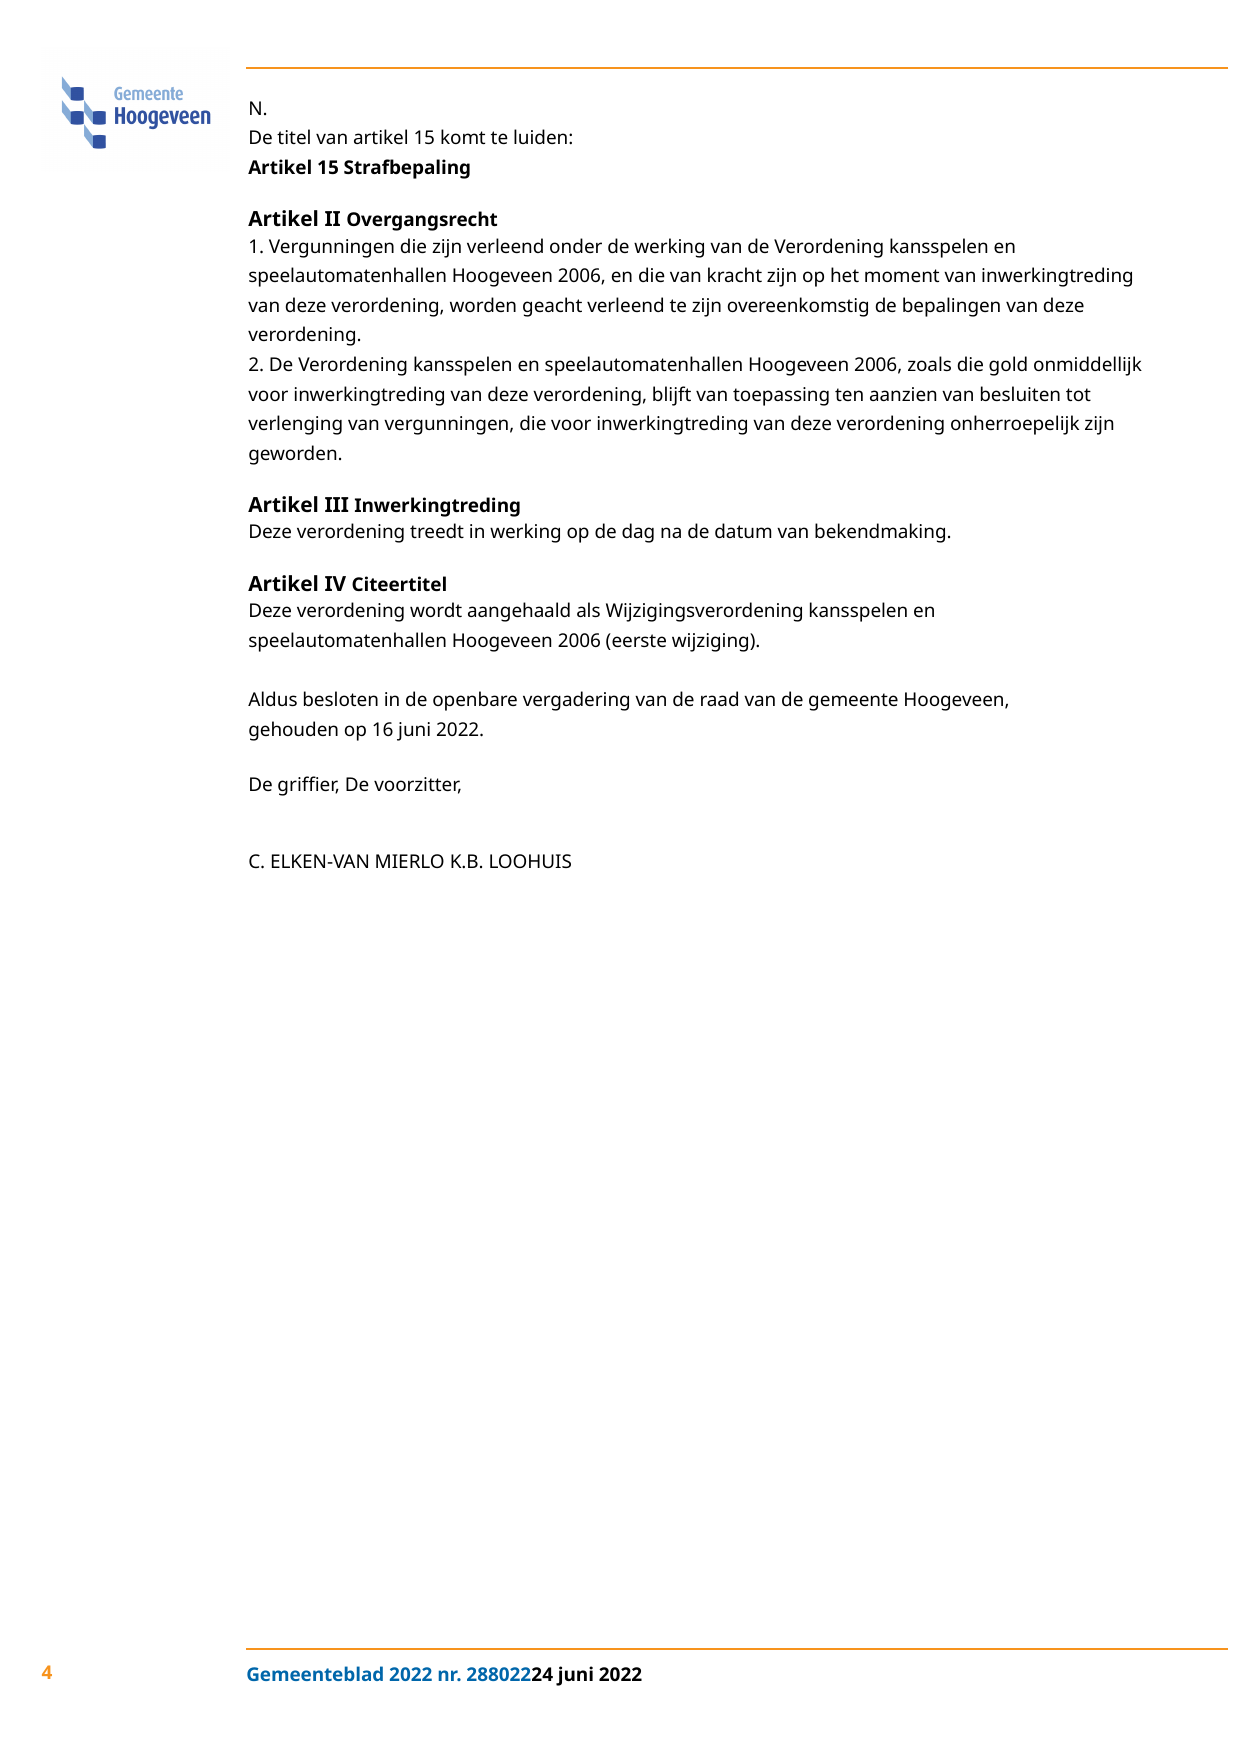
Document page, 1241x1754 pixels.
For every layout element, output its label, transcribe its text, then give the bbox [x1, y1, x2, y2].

text Artikel II Overgangsrecht [248, 204, 1152, 233]
text Artikel 15 Strafbepaling [248, 154, 1152, 180]
text Deze verordening wordt aangehaald als Wijzigingsverordening kansspelen en speelautomatenhallen Hoogeveen 2006 (eerste wijziging). [248, 598, 1152, 653]
text Artikel III Inwerkingtreding [248, 490, 1152, 519]
text 1. Vergunningen die zijn verleend onder de werking van de Verordening kansspelen en speelautomatenhallen Hoogeveen 2006, en die van kracht zijn op het moment van inwerkingtreding van deze verordening, worden geacht verleend te zijn overeenkomstig de bepalingen van deze verordening. [248, 233, 1152, 347]
text Artikel IV Citeertitel [248, 569, 1152, 598]
picture [41, 47, 231, 172]
text Aldus besloten in de openbare vergadering van de raad van de gemeente Hoogeveen, [248, 686, 1152, 712]
text De griffier, De voorzitter, [248, 771, 1152, 797]
text 2. De Verordening kansspelen en speelautomatenhallen Hoogeveen 2006, zoals die gold onmiddellijk voor inwerkingtreding van deze verordening, blijft van toepassing ten aanzien van besluiten tot verlenging van vergunningen, die voor inwerkingtreding van deze verordening onherroepelijk zijn geworden. [248, 351, 1152, 466]
text De titel van artikel 15 komt te luiden: [248, 124, 1152, 150]
text Deze verordening treedt in werking op de dag na de datum van bekendmaking. [248, 519, 1152, 544]
text C. ELKEN-VAN MIERLO K.B. LOOHUIS [248, 848, 1152, 874]
text N. [248, 95, 1152, 121]
text gehouden op 16 juni 2022. [248, 716, 1152, 742]
